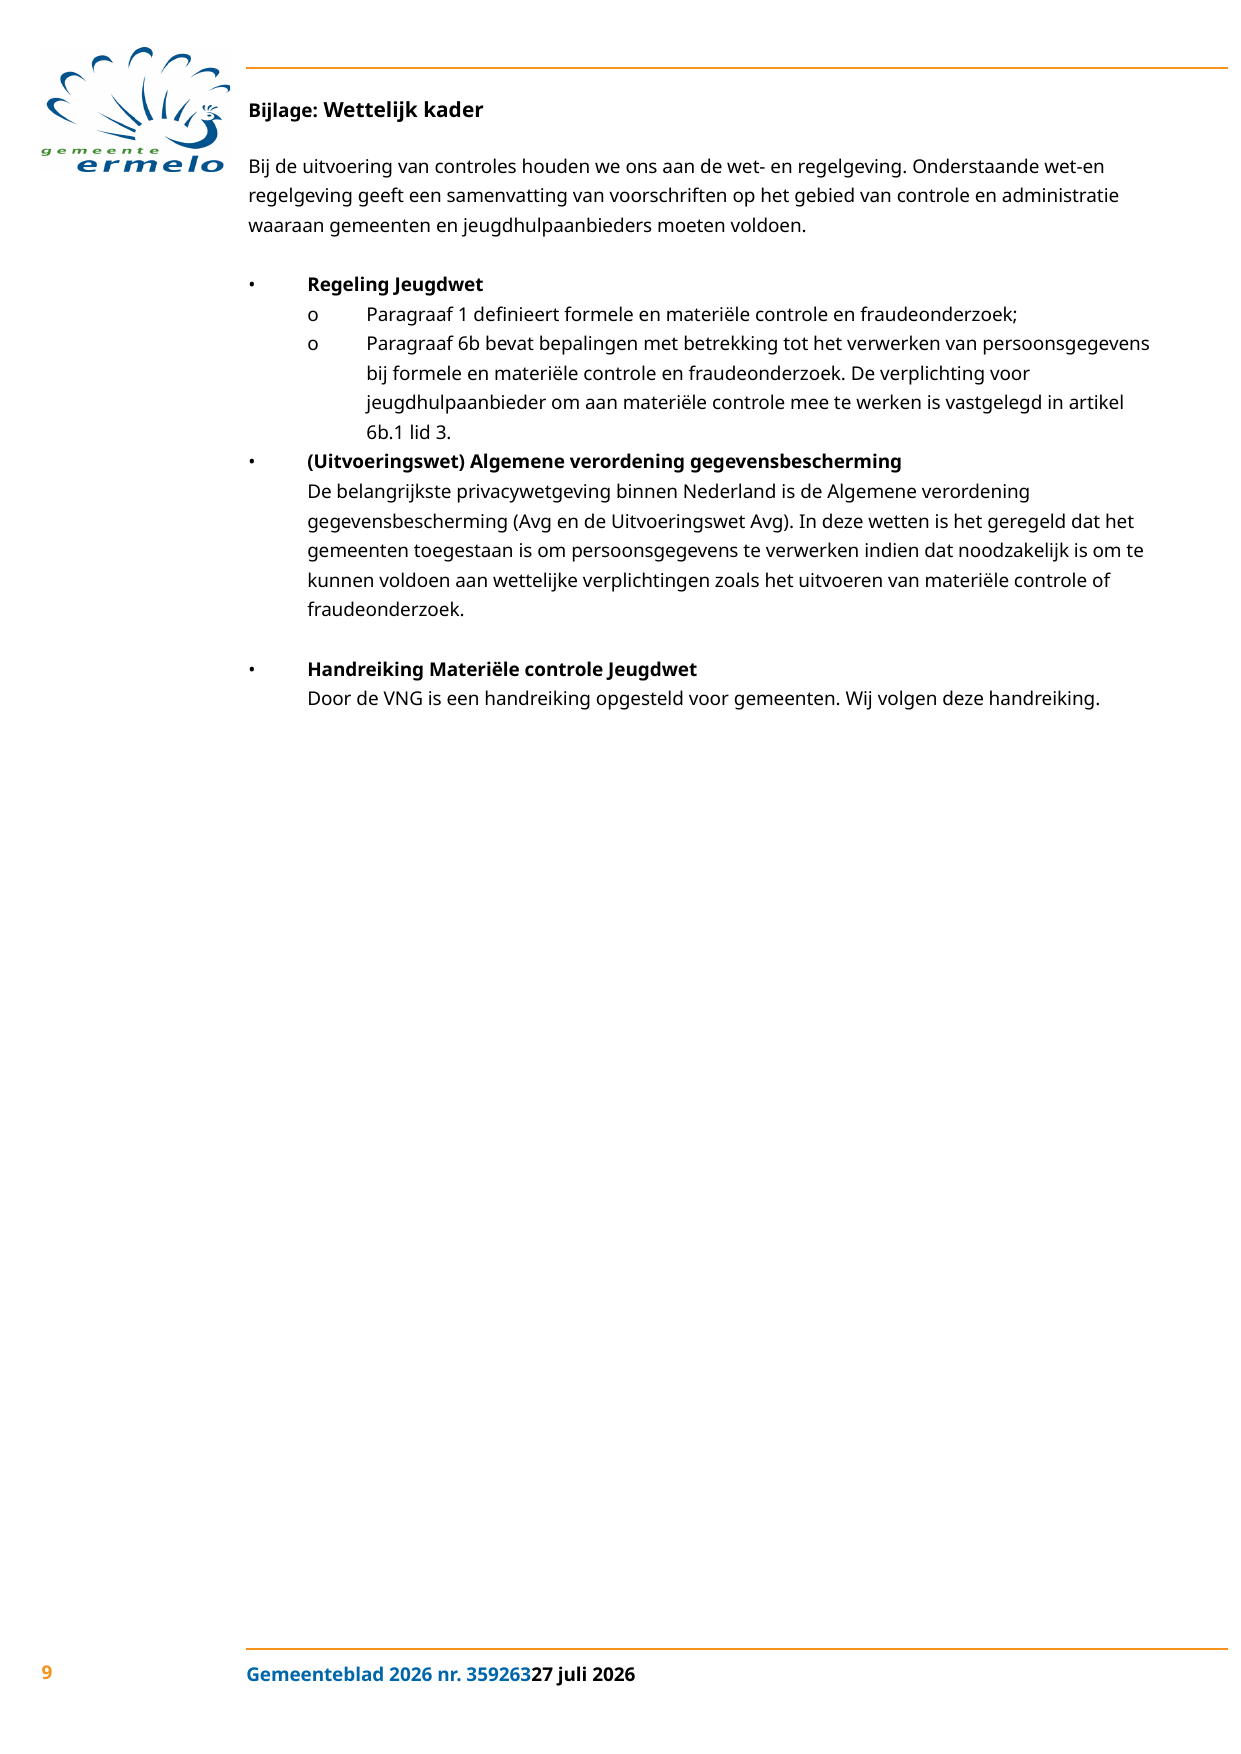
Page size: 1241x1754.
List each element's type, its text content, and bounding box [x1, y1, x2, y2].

list Paragraaf 1 definieert formele en materiële controle en fraudeonderzoek; [307, 301, 1152, 327]
list (Uitvoeringswet) Algemene verordening gegevensbescherming [248, 449, 1152, 474]
list De belangrijkste privacywetgeving binnen Nederland is de Algemene verordening gegevensbescherming (Avg en de Uitvoeringswet Avg). In deze wetten is het geregeld dat het gemeenten toegestaan is om persoonsgegevens te verwerken indien dat noodzakelijk is om te kunnen voldoen aan wettelijke verplichtingen zoals het uitvoeren van materiële controle of fraudeonderzoek. [248, 478, 1152, 622]
list Handreiking Materiële controle Jeugdwet [248, 656, 1152, 682]
text Bij de uitvoering van controles houden we ons aan de wet- en regelgeving. Onderstaande wet-en regelgeving geeft een samenvatting van voorschriften op het gebied van controle en administratie waaraan gemeenten en jeugdhulpaanbieders moeten voldoen. [248, 153, 1152, 238]
list Door de VNG is een handreiking opgesteld voor gemeenten. Wij volgen deze handreiking. [248, 685, 1152, 711]
list Regeling Jeugdwet [248, 271, 1152, 297]
text Bijlage: Wettelijk kader [248, 95, 1152, 123]
list Paragraaf 6b bevat bepalingen met betrekking tot het verwerken van persoonsgegevens bij formele en materiële controle en fraudeonderzoek. De verplichting voor jeugdhulpaanbieder om aan materiële controle mee te werken is vastgelegd in artikel 6b.1 lid 3. [307, 330, 1152, 445]
picture [41, 47, 231, 172]
